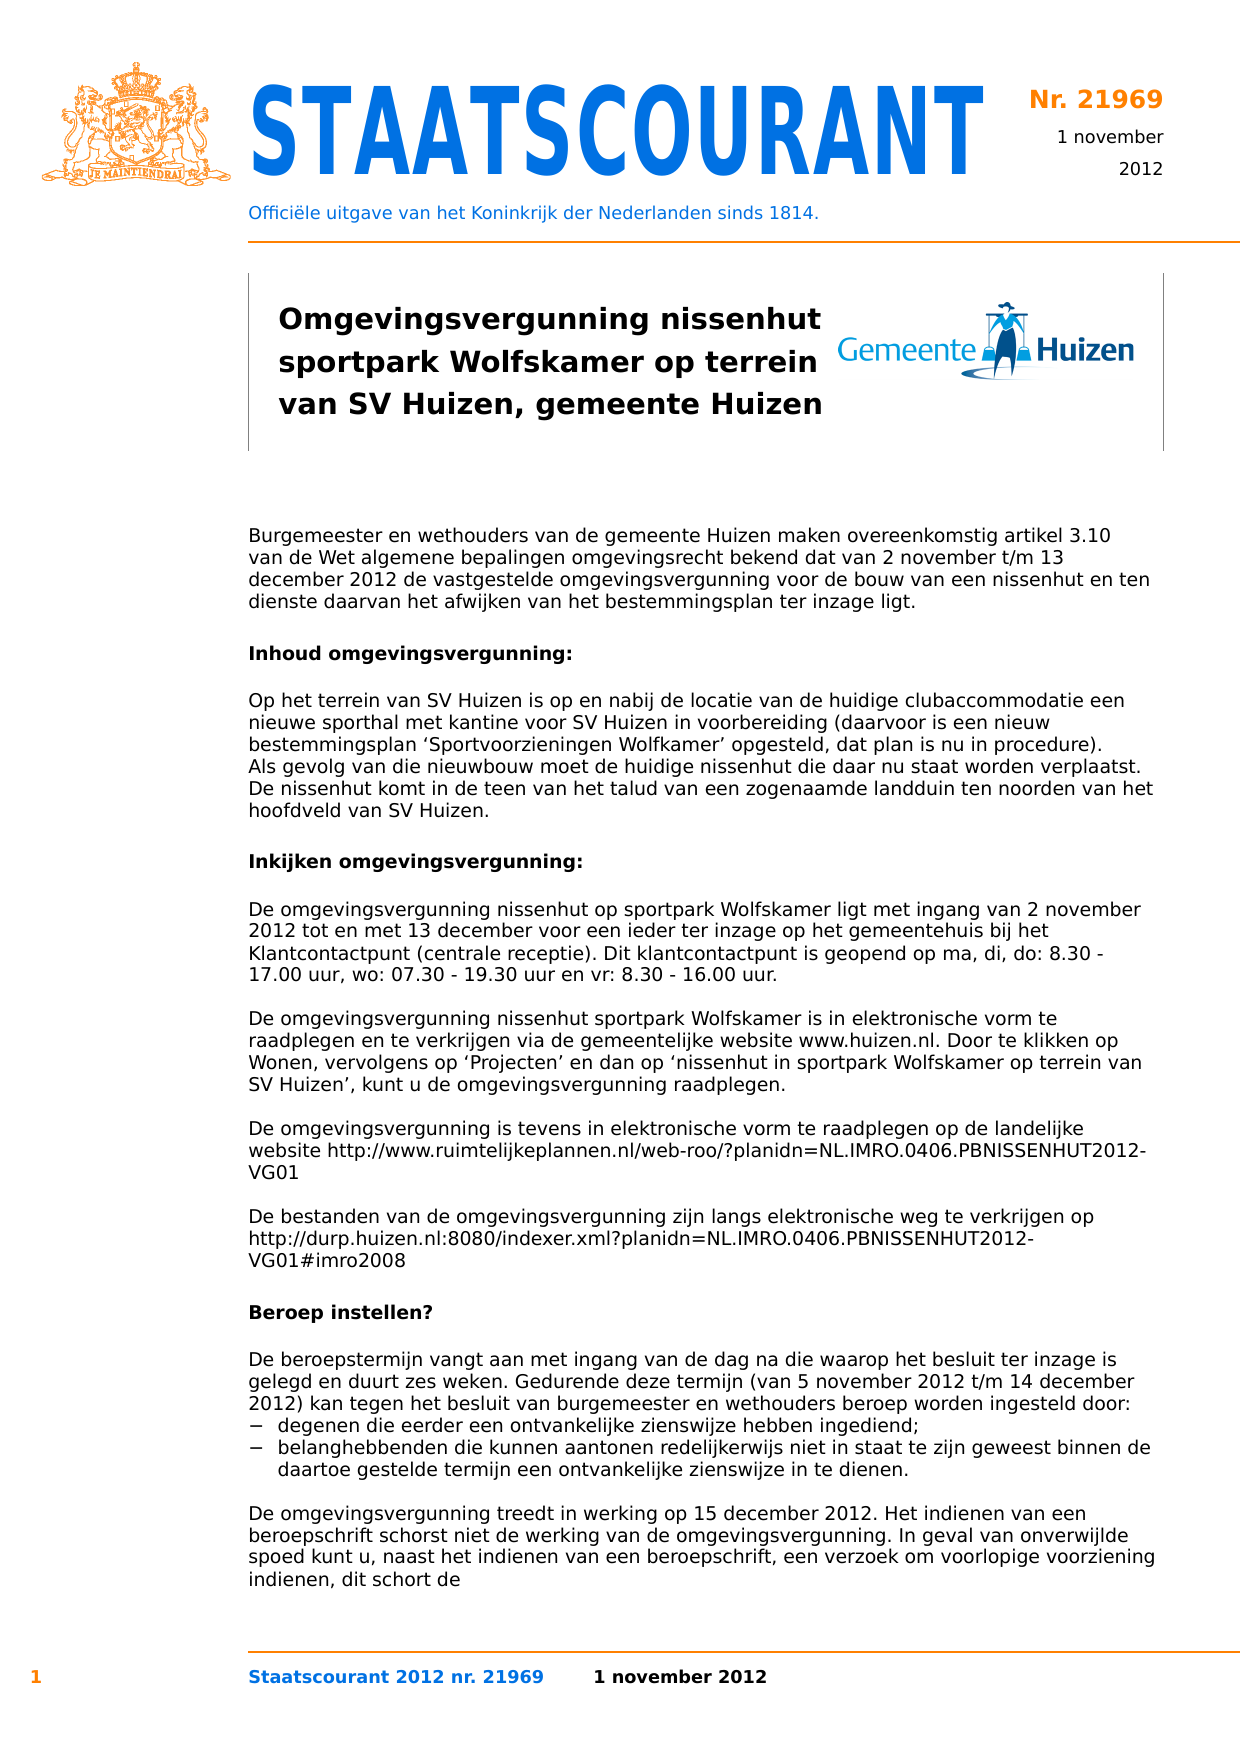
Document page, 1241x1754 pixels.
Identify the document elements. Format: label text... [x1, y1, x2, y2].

table_cell 2012 [998, 153, 1240, 203]
text De omgevingsvergunning nissenhut op sportpark Wolfskamer ligt met ingang van 2 november 2012 tot en met 13 december voor een ieder ter inzage op het gemeentehuis bij het Klantcontactpunt (centrale receptie). Dit klantcontactpunt is geopend op ma, di, do: 8.30 - 17.00 uur, wo: 07.30 - 19.30 uur en vr: 8.30 - 16.00 uur. [248, 898, 1163, 986]
text De bestanden van de omgevingsvergunning zijn langs elektronische weg te verkrijgen op [248, 1206, 1163, 1228]
text Als gevolg van die nieuwbouw moet de huidige nissenhut die daar nu staat worden verplaatst. De nissenhut komt in de teen van het talud van een zogenaamde landduin ten noorden van het hoofdveld van SV Huizen. [248, 756, 1163, 821]
text De omgevingsvergunning treedt in werking op 15 december 2012. Het indienen van een beroepschrift schorst niet de werking van de omgevingsvergunning. In geval van onverwijlde spoed kunt u, naast het indienen van een beroepschrift, een verzoek om voorlopige voorziening indienen, dit schort de [248, 1502, 1163, 1590]
table_header STAATSCOURANT [248, 62, 998, 203]
table_cell 1 november [998, 121, 1240, 153]
picture [41, 62, 231, 186]
text De beroepstermijn vangt aan met ingang van de dag na die waarop het besluit ter inzage is gelegd en duurt zes weken. Gedurende deze termijn (van 5 november 2012 t/m 14 december 2012) kan tegen het besluit van burgemeester en wethouders beroep worden ingesteld door: [248, 1349, 1163, 1415]
text − degenen die eerder een ontvankelijke zienswijze hebben ingediend; [248, 1415, 1163, 1437]
text Burgemeester en wethouders van de gemeente Huizen maken overeenkomstig artikel 3.10 [248, 525, 1163, 547]
text van de Wet algemene bepalingen omgevingsrecht bekend dat van 2 november t/m 13 december 2012 de vastgestelde omgevingsvergunning voor de bouw van een nissenhut en ten dienste daarvan het afwijken van het bestemmingsplan ter inzage ligt. [248, 547, 1163, 613]
table_header Nr. 21969 [998, 62, 1240, 121]
text http://durp.huizen.nl:8080/indexer.xml?planidn=NL.IMRO.0406.PBNISSENHUT2012-VG01#imro2008 [248, 1228, 1163, 1272]
subtitle Inhoud omgevingsvergunning: [248, 643, 1163, 664]
subtitle Omgevingsvergunning nissenhut sportpark Wolfskamer op terrein van SV Huizen, gemeente Huizen [249, 273, 1163, 451]
picture [838, 302, 1134, 380]
subtitle Inkijken omgevingsvergunning: [248, 851, 1163, 873]
subtitle Beroep instellen? [248, 1302, 1163, 1324]
text De omgevingsvergunning is tevens in elektronische vorm te raadplegen op de landelijke website http://www.ruimtelijkeplannen.nl/web-roo/?planidn=NL.IMRO.0406.PBNISSENHUT2012-VG01 [248, 1118, 1163, 1184]
table_header [25, 62, 248, 241]
table_cell Officiële uitgave van het Koninkrijk der Nederlanden sinds 1814. [248, 203, 1240, 241]
text De omgevingsvergunning nissenhut sportpark Wolfskamer is in elektronische vorm te raadplegen en te verkrijgen via de gemeentelijke website www.huizen.nl. Door te klikken op Wonen, vervolgens op ‘Projecten’ en dan op ‘nissenhut in sportpark Wolfskamer op terrein van SV Huizen’, kunt u de omgevingsvergunning raadplegen. [248, 1008, 1163, 1096]
text − belanghebbenden die kunnen aantonen redelijkerwijs niet in staat te zijn geweest binnen de daartoe gestelde termijn een ontvankelijke zienswijze in te dienen. [248, 1437, 1163, 1481]
text Op het terrein van SV Huizen is op en nabij de locatie van de huidige clubaccommodatie een nieuwe sporthal met kantine voor SV Huizen in voorbereiding (daarvoor is een nieuw bestemmingsplan ‘Sportvoorzieningen Wolfkamer’ opgesteld, dat plan is nu in procedure). [248, 689, 1163, 756]
